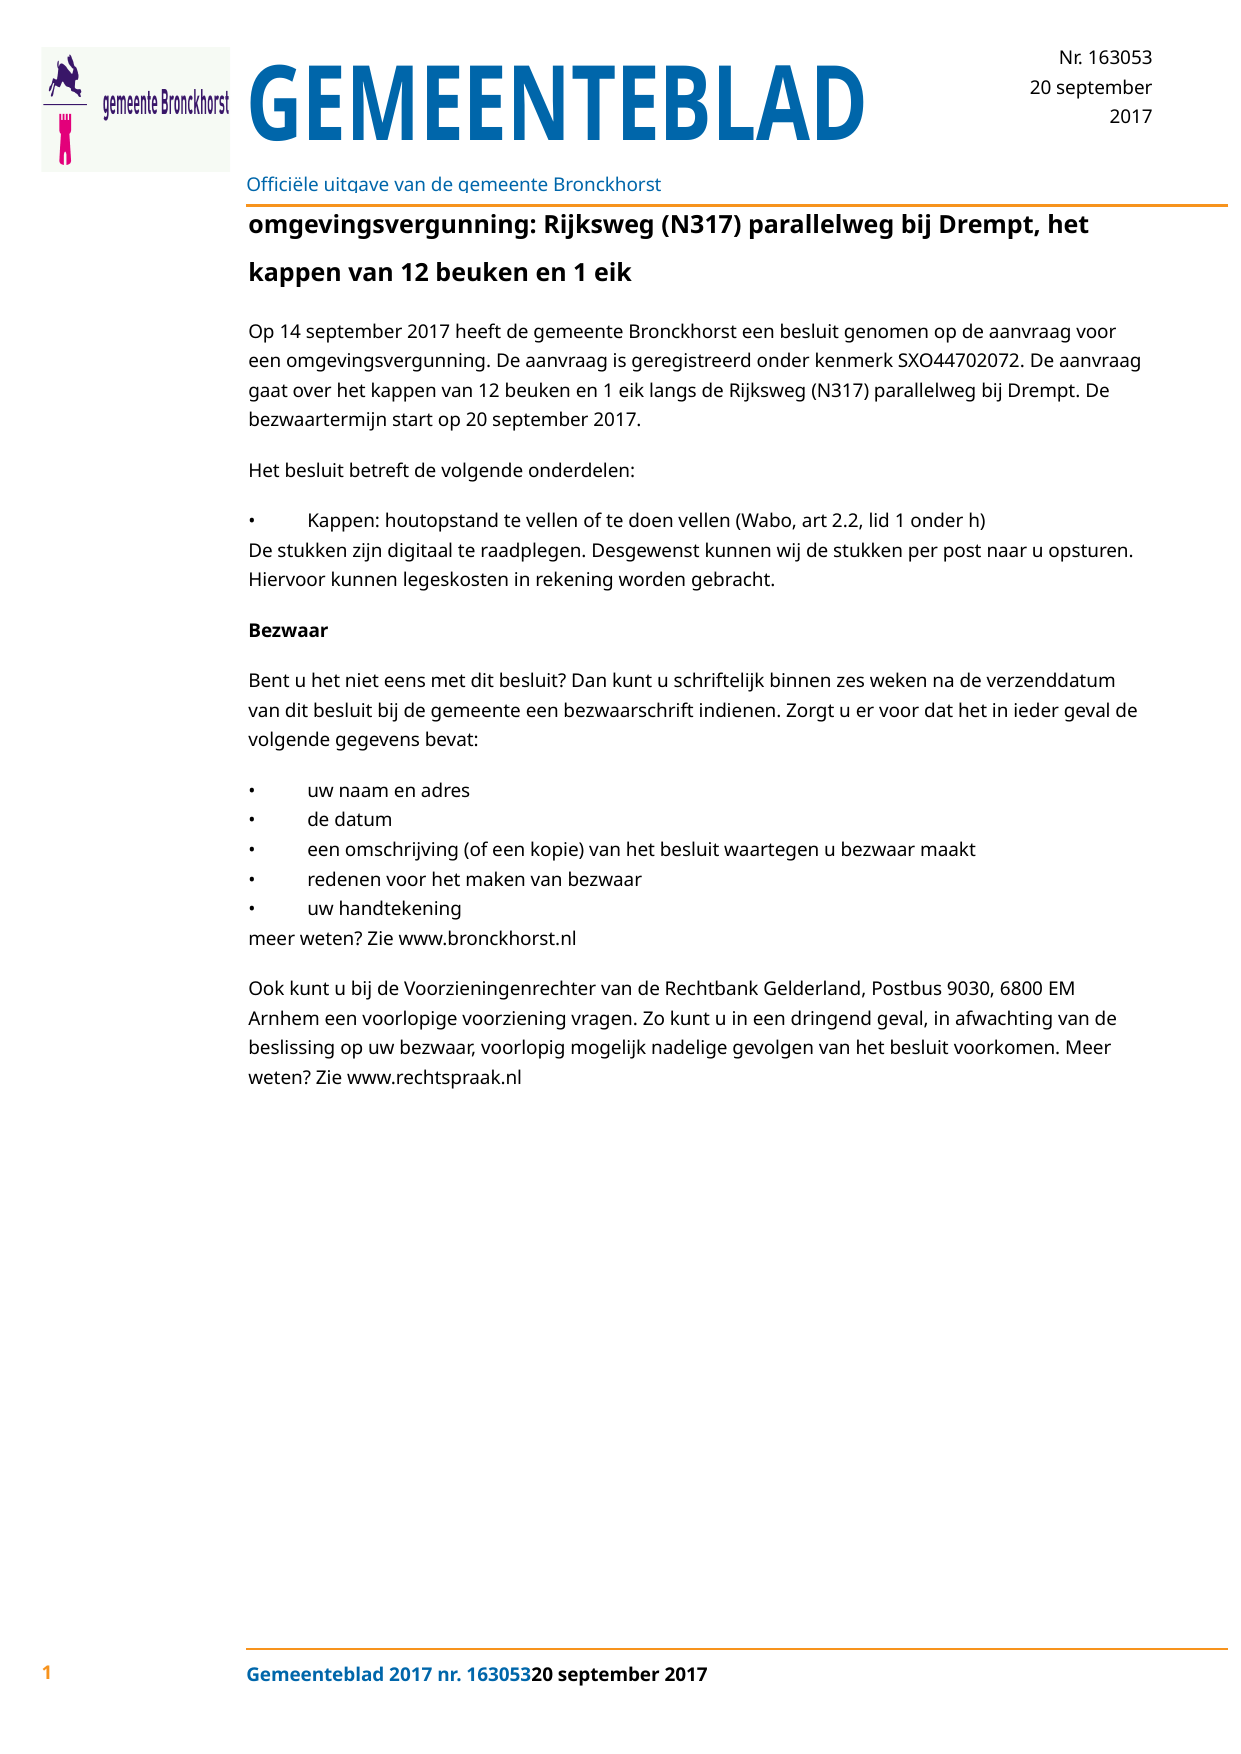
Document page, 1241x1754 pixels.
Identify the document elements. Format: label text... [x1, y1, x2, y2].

list redenen voor het maken van bezwaar [248, 866, 1152, 892]
list uw naam en adres [248, 777, 1152, 803]
text Bent u het niet eens met dit besluit? Dan kunt u schriftelijk binnen zes weken na de verzenddatum van dit besluit bij de gemeente een bezwaarschrift indienen. Zorgt u er voor dat het in ieder geval de volgende gegevens bevat: [248, 667, 1152, 752]
text Bezwaar [248, 617, 1152, 643]
list Kappen: houtopstand te vellen of te doen vellen (Wabo, art 2.2, lid 1 onder h) [248, 507, 1152, 533]
text De stukken zijn digitaal te raadplegen. Desgewenst kunnen wij de stukken per post naar u opsturen. Hiervoor kunnen legeskosten in rekening worden gebracht. [248, 537, 1152, 592]
list de datum [248, 807, 1152, 832]
list uw handtekening [248, 895, 1152, 921]
picture [41, 47, 231, 172]
text Ook kunt u bij de Voorzieningenrechter van de Rechtbank Gelderland, Postbus 9030, 6800 EM Arnhem een voorlopige voorziening vragen. Zo kunt u in een dringend geval, in afwachting van de beslissing op uw bezwaar, voorlopig mogelijk nadelige gevolgen van het besluit voorkomen. Meer weten? Zie www.rechtspraak.nl [248, 975, 1152, 1090]
text meer weten? Zie www.bronckhorst.nl [248, 925, 1152, 951]
text Op 14 september 2017 heeft de gemeente Bronckhorst een besluit genomen op de aanvraag voor een omgevingsvergunning. De aanvraag is geregistreerd onder kenmerk SXO44702072. De aanvraag gaat over het kappen van 12 beuken en 1 eik langs de Rijksweg (N317) parallelweg bij Drempt. De bezwaartermijn start op 20 september 2017. [248, 318, 1152, 432]
text Het besluit betreft de volgende onderdelen: [248, 457, 1152, 483]
text omgevingsvergunning: Rijksweg (N317) parallelweg bij Drempt, het kappen van 12 beuken en 1 eik [248, 207, 1152, 288]
list een omschrijving (of een kopie) van het besluit waartegen u bezwaar maakt [248, 836, 1152, 862]
